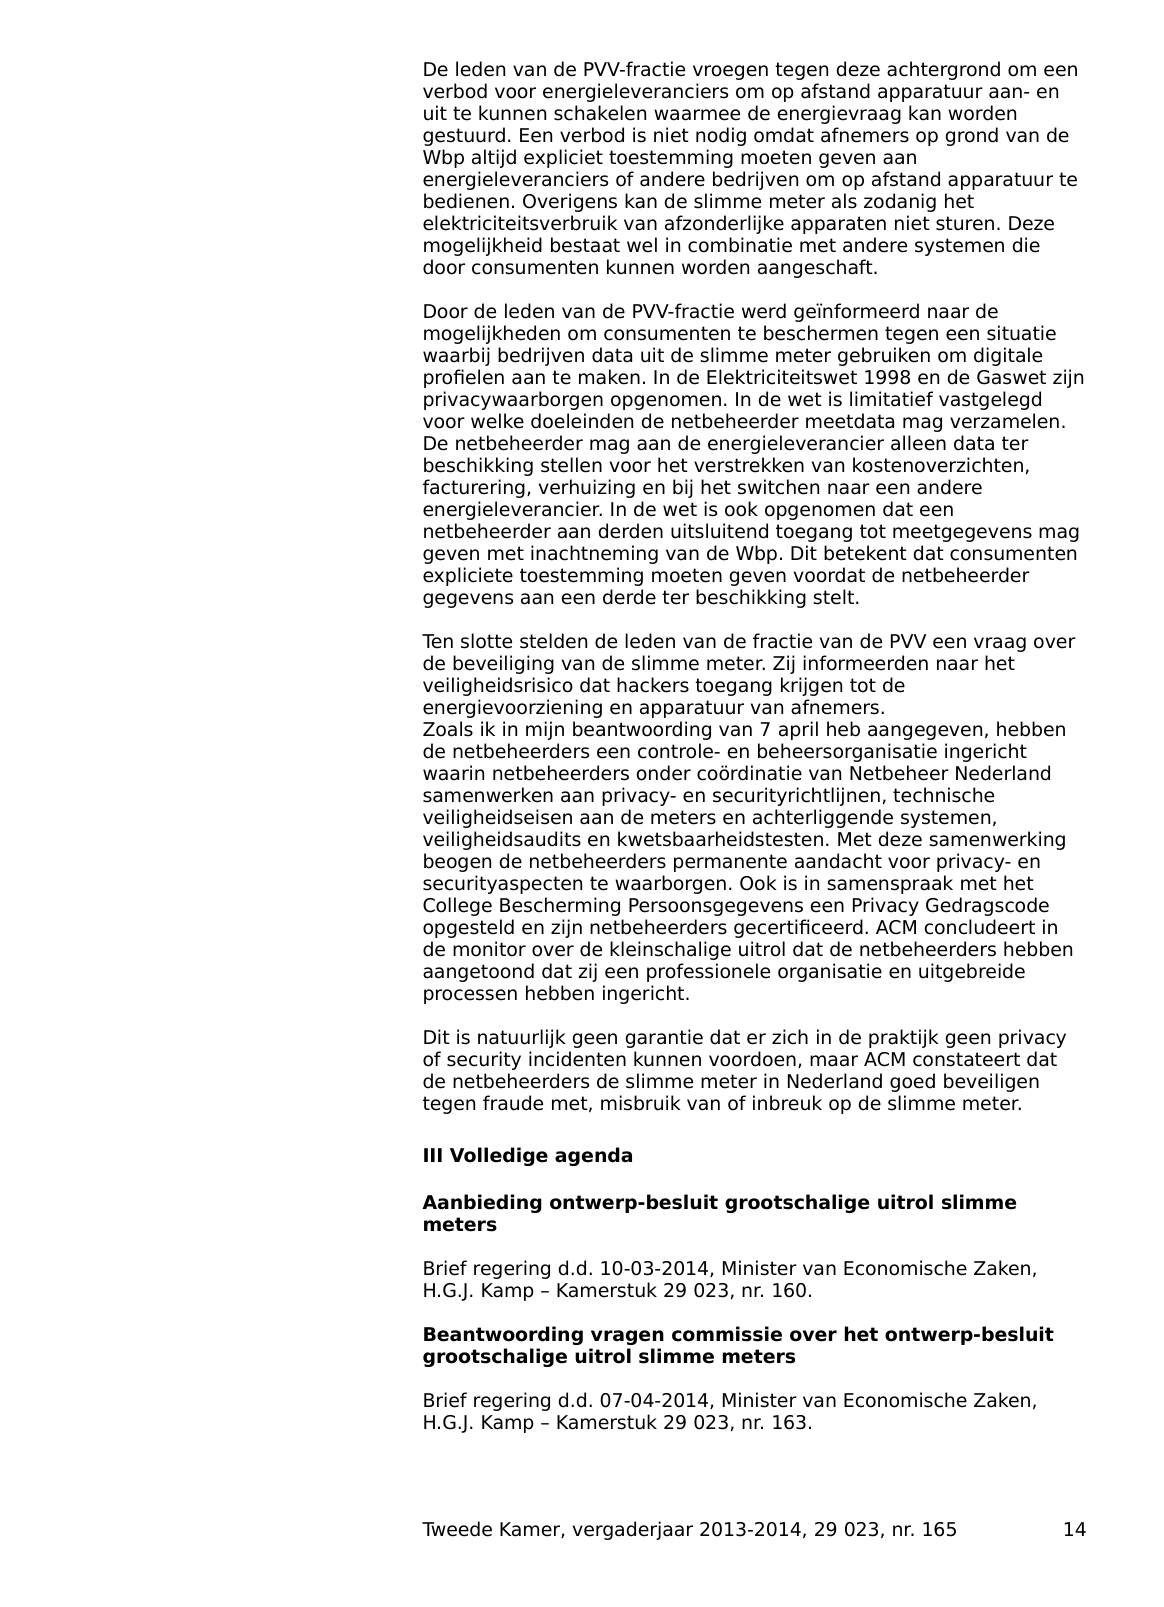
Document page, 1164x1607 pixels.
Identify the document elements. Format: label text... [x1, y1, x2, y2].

text Door de leden van de PVV-fractie werd geïnformeerd naar de mogelijkheden om consumenten te beschermen tegen een situatie waarbij bedrijven data uit de slimme meter gebruiken om digitale profielen aan te maken. In de Elektriciteitswet 1998 en de Gaswet zijn privacywaarborgen opgenomen. In de wet is limitatief vastgelegd voor welke doeleinden de netbeheerder meetdata mag verzamelen. De netbeheerder mag aan de energieleverancier alleen data ter beschikking stellen voor het verstrekken van kostenoverzichten, facturering, verhuizing en bij het switchen naar een andere energieleverancier. In de wet is ook opgenomen dat een netbeheerder aan derden uitsluitend toegang tot meetgegevens mag geven met inachtneming van de Wbp. Dit betekent dat consumenten expliciete toestemming moeten geven voordat de netbeheerder gegevens aan een derde ter beschikking stelt. [422, 301, 1087, 609]
text Dit is natuurlijk geen garantie dat er zich in de praktijk geen privacy of security incidenten kunnen voordoen, maar ACM constateert dat de netbeheerders de slimme meter in Nederland goed beveiligen tegen fraude met, misbruik van of inbreuk op de slimme meter. [422, 1027, 1087, 1115]
text Ten slotte stelden de leden van de fractie van de PVV een vraag over de beveiliging van de slimme meter. Zij informeerden naar het veiligheidsrisico dat hackers toegang krijgen tot de energievoorziening en apparatuur van afnemers. [422, 631, 1087, 719]
subtitle III Volledige agenda [422, 1145, 1087, 1167]
text Zoals ik in mijn beantwoording van 7 april heb aangegeven, hebben de netbeheerders een controle- en beheersorganisatie ingericht waarin netbeheerders onder coördinatie van Netbeheer Nederland samenwerken aan privacy- en securityrichtlijnen, technische veiligheidseisen aan de meters en achterliggende systemen, veiligheidsaudits en kwetsbaarheidstesten. Met deze samenwerking beogen de netbeheerders permanente aandacht voor privacy- en securityaspecten te waarborgen. Ook is in samenspraak met het College Bescherming Persoonsgegevens een Privacy Gedragscode opgesteld en zijn netbeheerders gecertificeerd. ACM concludeert in de monitor over de kleinschalige uitrol dat de netbeheerders hebben aangetoond dat zij een professionele organisatie en uitgebreide processen hebben ingericht. [422, 719, 1087, 1004]
text Brief regering d.d. 10-03-2014, Minister van Economische Zaken, H.G.J. Kamp – Kamerstuk 29 023, nr. 160. [422, 1258, 1087, 1302]
text De leden van de PVV-fractie vroegen tegen deze achtergrond om een verbod voor energieleveranciers om op afstand apparatuur aan- en uit te kunnen schakelen waarmee de energievraag kan worden gestuurd. Een verbod is niet nodig omdat afnemers op grond van de Wbp altijd expliciet toestemming moeten geven aan energieleveranciers of andere bedrijven om op afstand apparatuur te bedienen. Overigens kan de slimme meter als zodanig het elektriciteitsverbruik van afzonderlijke apparaten niet sturen. Deze mogelijkheid bestaat wel in combinatie met andere systemen die door consumenten kunnen worden aangeschaft. [422, 59, 1087, 279]
subtitle Beantwoording vragen commissie over het ontwerp-besluit grootschalige uitrol slimme meters [422, 1324, 1087, 1368]
subtitle Aanbieding ontwerp-besluit grootschalige uitrol slimme meters [422, 1192, 1087, 1236]
text Brief regering d.d. 07-04-2014, Minister van Economische Zaken, H.G.J. Kamp – Kamerstuk 29 023, nr. 163. [422, 1390, 1087, 1434]
